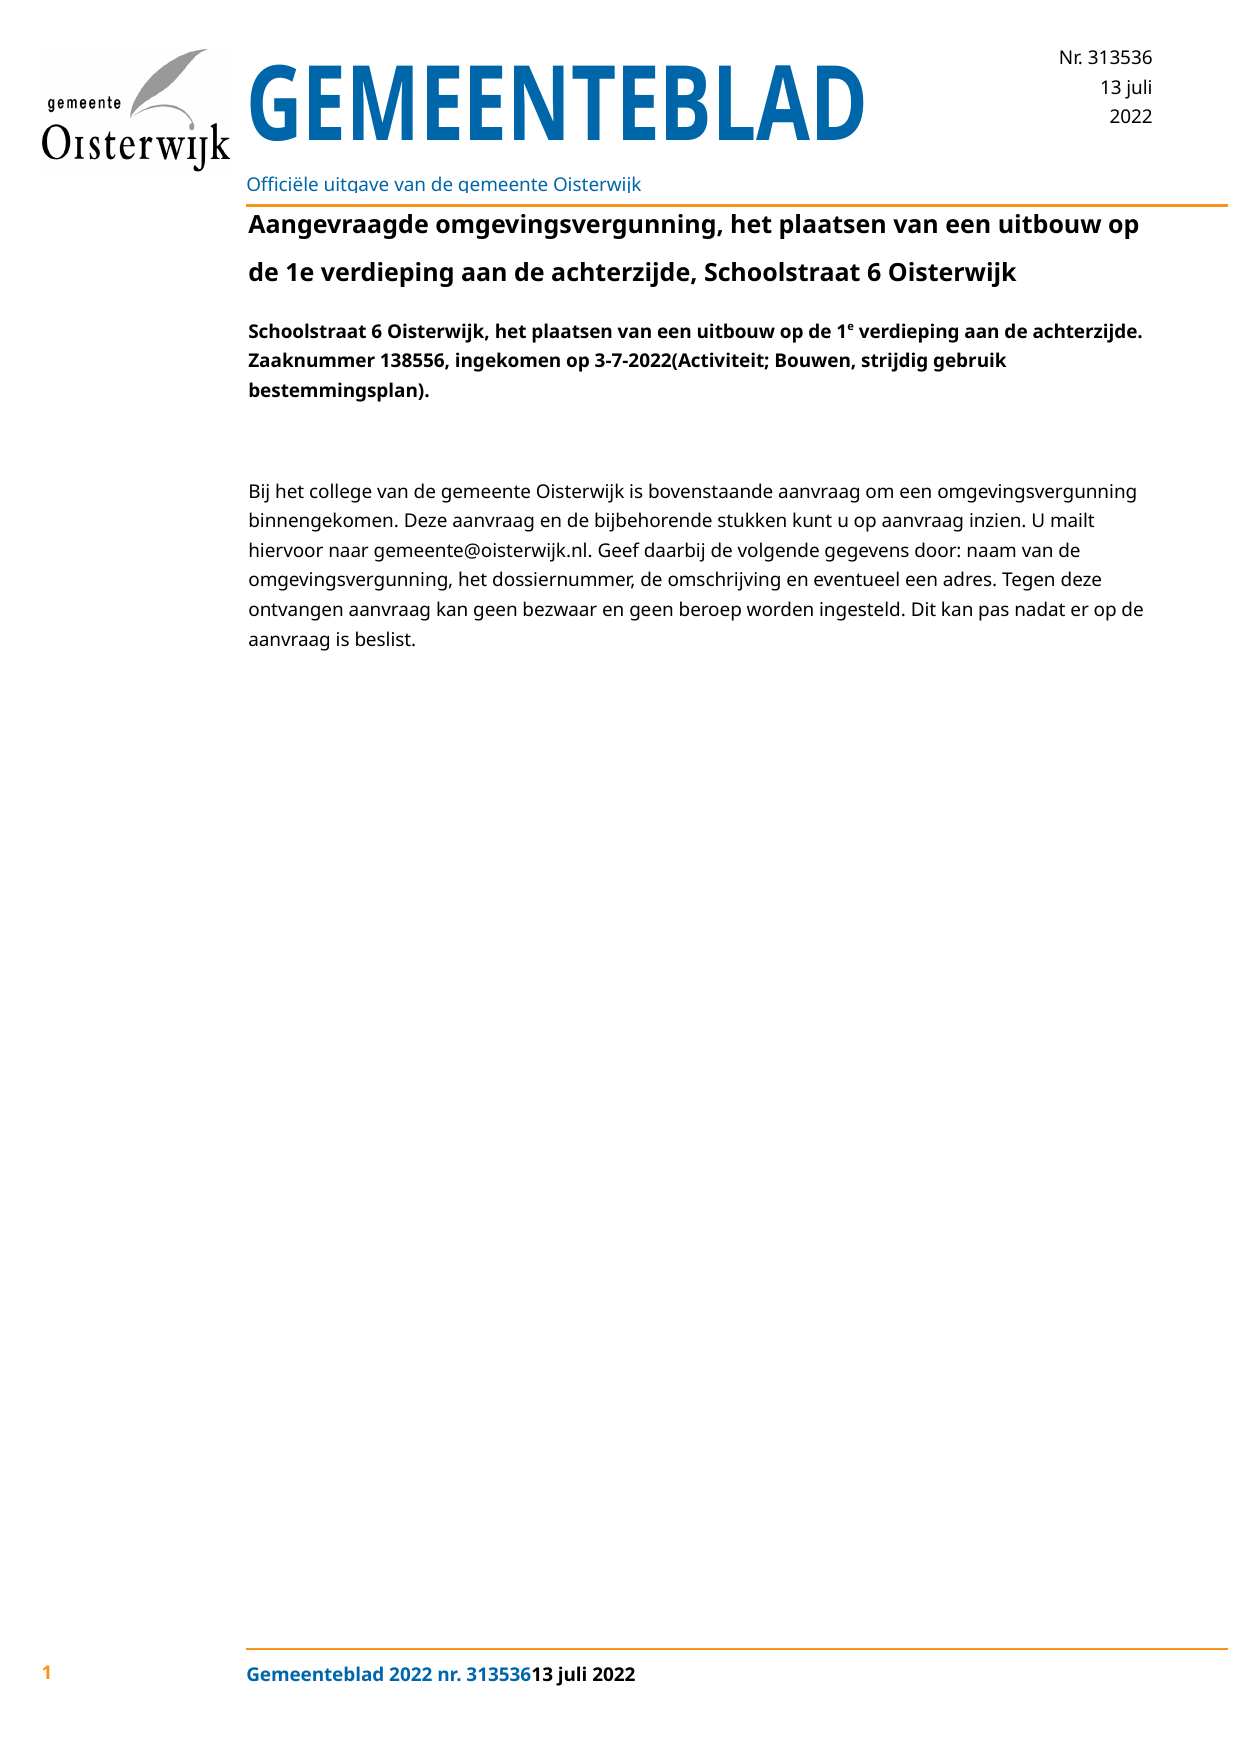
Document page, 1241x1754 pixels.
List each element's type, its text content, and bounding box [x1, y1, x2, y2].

text Schoolstraat 6 Oisterwijk, het plaatsen van een uitbouw op de 1e verdieping aan de achterzijde. Zaaknummer 138556, ingekomen op 3-7-2022(Activiteit; Bouwen, strijdig gebruik bestemmingsplan). [248, 318, 1152, 403]
text Bij het college van de gemeente Oisterwijk is bovenstaande aanvraag om een omgevingsvergunning binnengekomen. Deze aanvraag en de bijbehorende stukken kunt u op aanvraag inzien. U mailt hiervoor naar gemeente@oisterwijk.nl. Geef daarbij de volgende gegevens door: naam van de omgevingsvergunning, het dossiernummer, de omschrijving en eventueel een adres. Tegen deze ontvangen aanvraag kan geen bezwaar en geen beroep worden ingesteld. Dit kan pas nadat er op de aanvraag is beslist. [248, 478, 1152, 652]
picture [41, 47, 231, 172]
text Aangevraagde omgevingsvergunning, het plaatsen van een uitbouw op de 1e verdieping aan de achterzijde, Schoolstraat 6 Oisterwijk [248, 207, 1152, 288]
